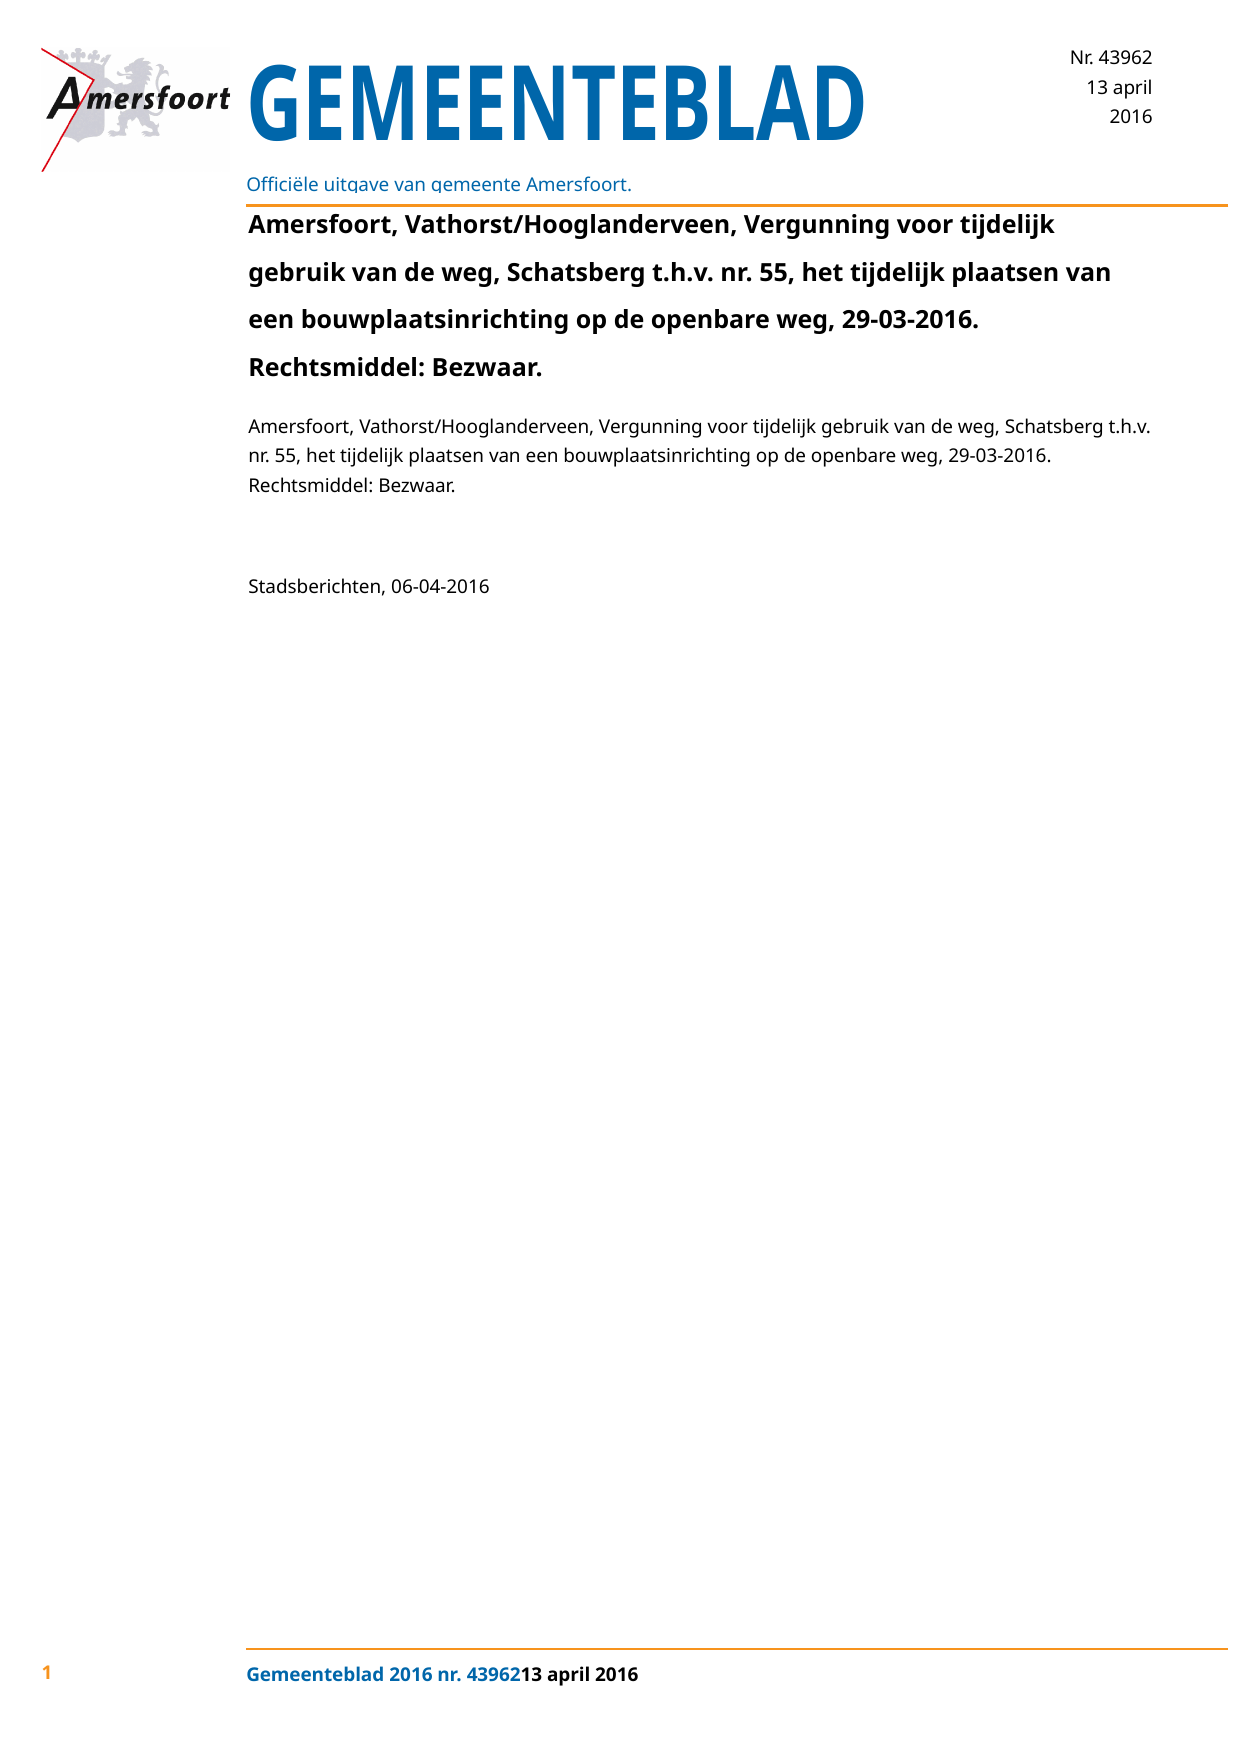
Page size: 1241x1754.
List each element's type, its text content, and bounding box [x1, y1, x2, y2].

text Amersfoort, Vathorst/Hooglanderveen, Vergunning voor tijdelijk gebruik van de weg, Schatsberg t.h.v. nr. 55, het tijdelijk plaatsen van een bouwplaatsinrichting op de openbare weg, 29-03-2016. Rechtsmiddel: Bezwaar. [248, 207, 1152, 384]
picture [41, 47, 231, 172]
text Stadsberichten, 06-04-2016 [248, 573, 1152, 599]
text Amersfoort, Vathorst/Hooglanderveen, Vergunning voor tijdelijk gebruik van de weg, Schatsberg t.h.v. nr. 55, het tijdelijk plaatsen van een bouwplaatsinrichting op de openbare weg, 29-03-2016. Rechtsmiddel: Bezwaar. [248, 413, 1152, 498]
